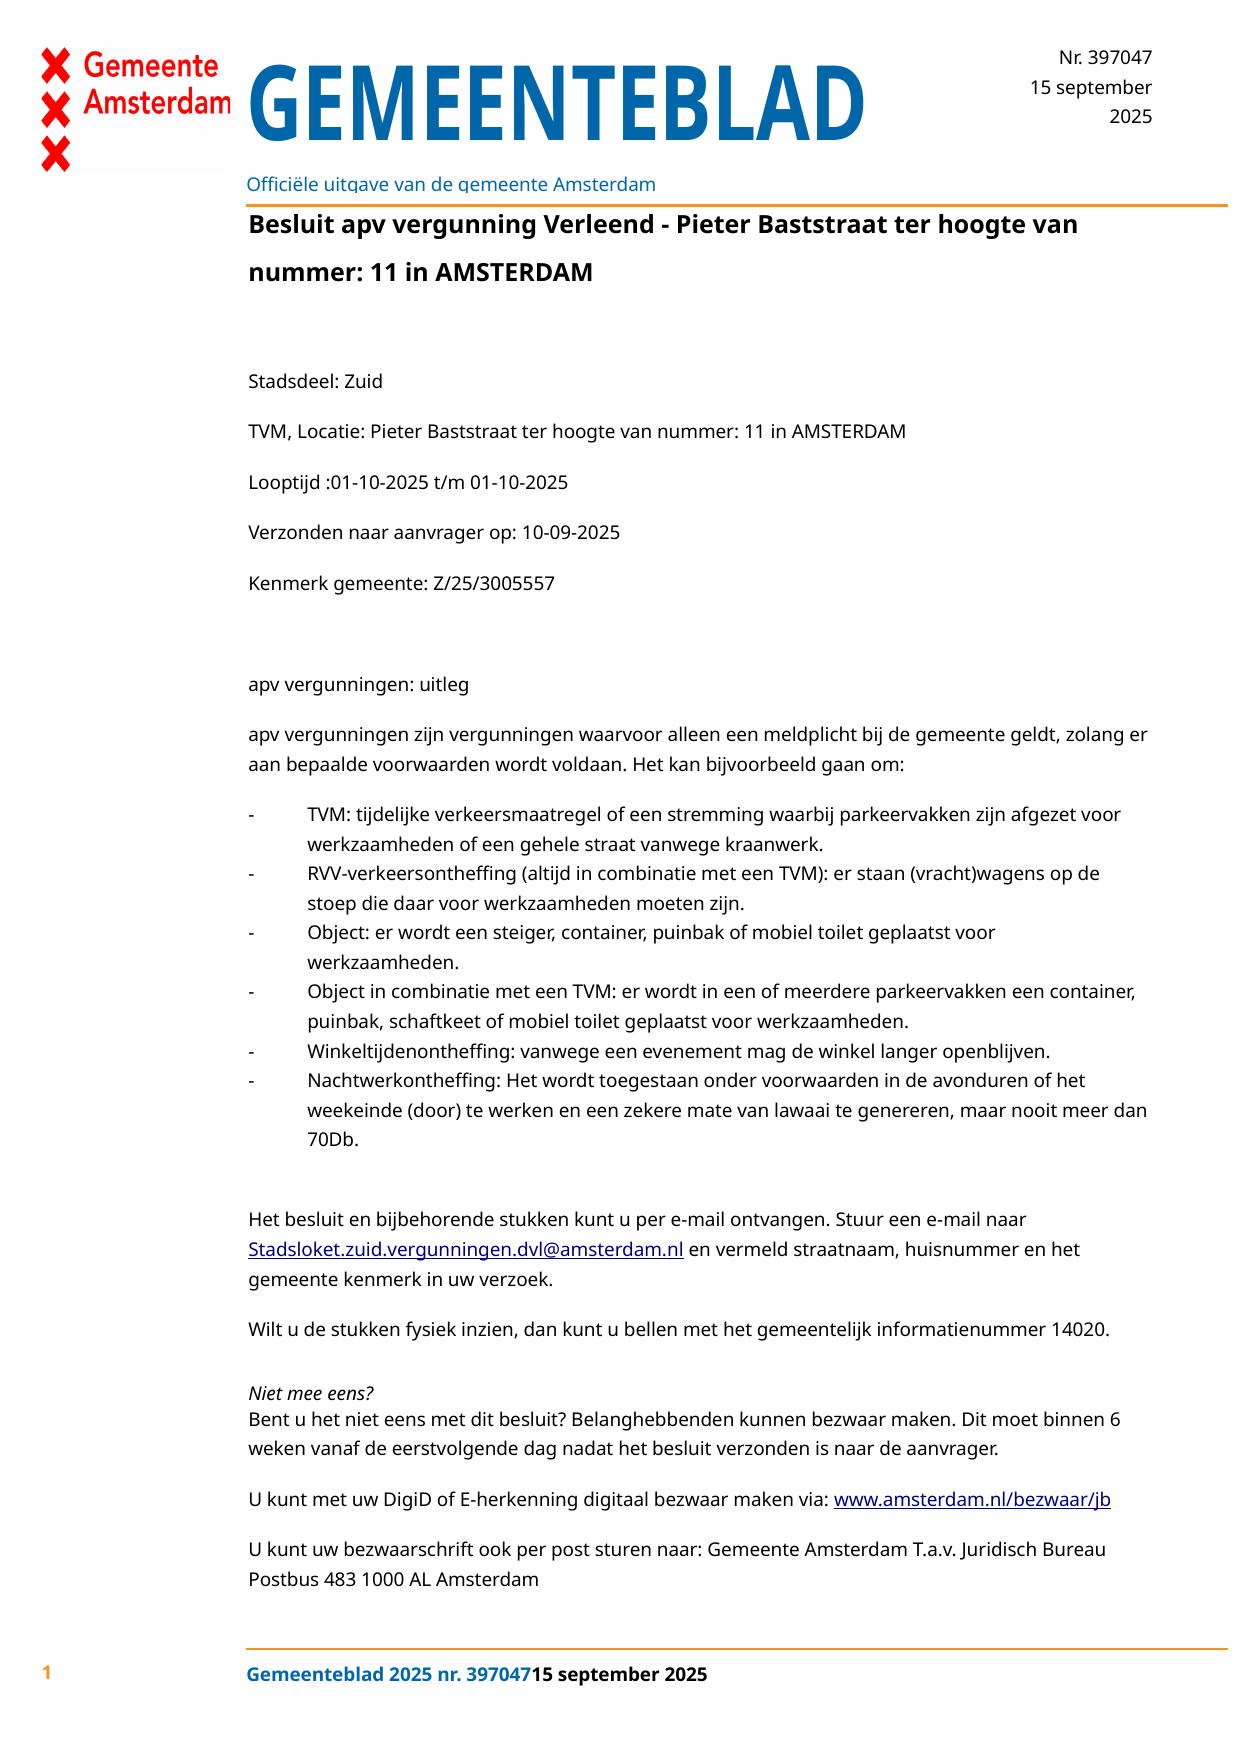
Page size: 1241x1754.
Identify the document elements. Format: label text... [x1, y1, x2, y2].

text Niet mee eens? [248, 1380, 1152, 1406]
list Object in combinatie met een TVM: er wordt in een of meerdere parkeervakken een container, puinbak, schaftkeet of mobiel toilet geplaatst voor werkzaamheden. [248, 979, 1152, 1034]
text Stadsdeel: Zuid [248, 368, 1152, 394]
list TVM: tijdelijke verkeersmaatregel of een stremming waarbij parkeervakken zijn afgezet voor werkzaamheden of een gehele straat vanwege kraanwerk. [248, 801, 1152, 857]
text U kunt met uw DigiD of E-herkenning digitaal bezwaar maken via: www.amsterdam.nl/bezwaar/jb [248, 1486, 1152, 1512]
text Verzonden naar aanvrager op: 10-09-2025 [248, 519, 1152, 545]
list Object: er wordt een steiger, container, puinbak of mobiel toilet geplaatst voor werkzaamheden. [248, 919, 1152, 975]
text apv vergunningen: uitleg [248, 671, 1152, 697]
text TVM, Locatie: Pieter Baststraat ter hoogte van nummer: 11 in AMSTERDAM [248, 419, 1152, 444]
text Kenmerk gemeente: Z/25/3005557 [248, 570, 1152, 596]
text Bent u het niet eens met dit besluit? Belanghebbenden kunnen bezwaar maken. Dit moet binnen 6 weken vanaf de eerstvolgende dag nadat het besluit verzonden is naar de aanvrager. [248, 1406, 1152, 1461]
list Nachtwerkontheffing: Het wordt toegestaan onder voorwaarden in de avonduren of het weekeinde (door) te werken en een zekere mate van lawaai te genereren, maar nooit meer dan 70Db. [248, 1067, 1152, 1152]
picture [41, 47, 231, 172]
list RVV-verkeersontheffing (altijd in combinatie met een TVM): er staan (vracht)wagens op de stoep die daar voor werkzaamheden moeten zijn. [248, 860, 1152, 916]
text Wilt u de stukken fysiek inzien, dan kunt u bellen met het gemeentelijk informatienummer 14020. [248, 1316, 1152, 1342]
text Looptijd :01-10-2025 t/m 01-10-2025 [248, 469, 1152, 495]
text Het besluit en bijbehorende stukken kunt u per e-mail ontvangen. Stuur een e-mail naar Stadsloket.zuid.vergunningen.dvl@amsterdam.nl en vermeld straatnaam, huisnummer en het gemeente kenmerk in uw verzoek. [248, 1207, 1152, 1292]
list Winkeltijdenontheffing: vanwege een evenement mag de winkel langer openblijven. [248, 1038, 1152, 1064]
text Besluit apv vergunning Verleend - Pieter Baststraat ter hoogte van nummer: 11 in AMSTERDAM [248, 207, 1152, 288]
text U kunt uw bezwaarschrift ook per post sturen naar: Gemeente Amsterdam T.a.v. Juridisch Bureau Postbus 483 1000 AL Amsterdam [248, 1536, 1152, 1592]
text apv vergunningen zijn vergunningen waarvoor alleen een meldplicht bij de gemeente geldt, zolang er aan bepaalde voorwaarden wordt voldaan. Het kan bijvoorbeeld gaan om: [248, 721, 1152, 777]
